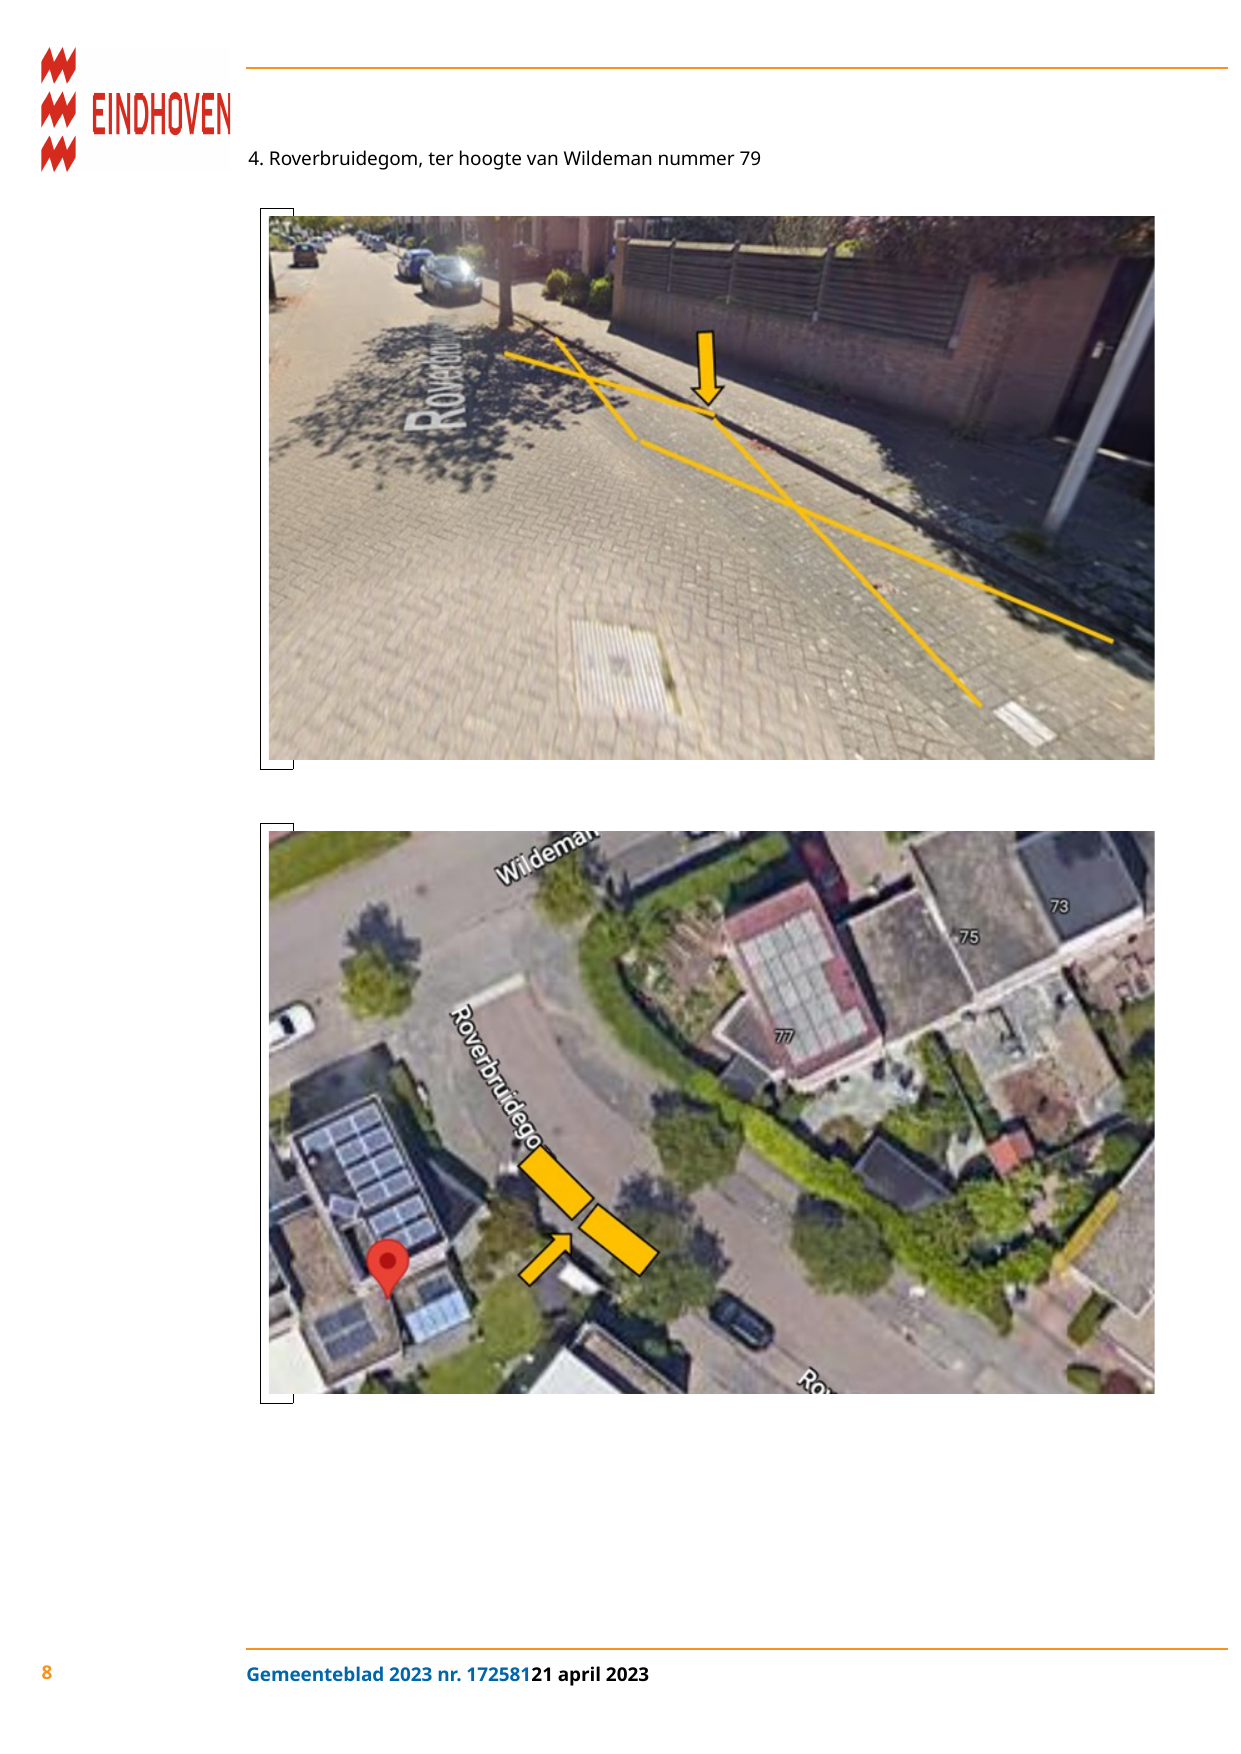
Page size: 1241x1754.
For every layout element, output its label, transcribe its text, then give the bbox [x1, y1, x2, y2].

text 4. Roverbruidegom, ter hoogte van Wildeman nummer 79 [248, 145, 1152, 171]
picture [268, 831, 1155, 1394]
picture [268, 216, 1155, 760]
picture [41, 47, 231, 172]
